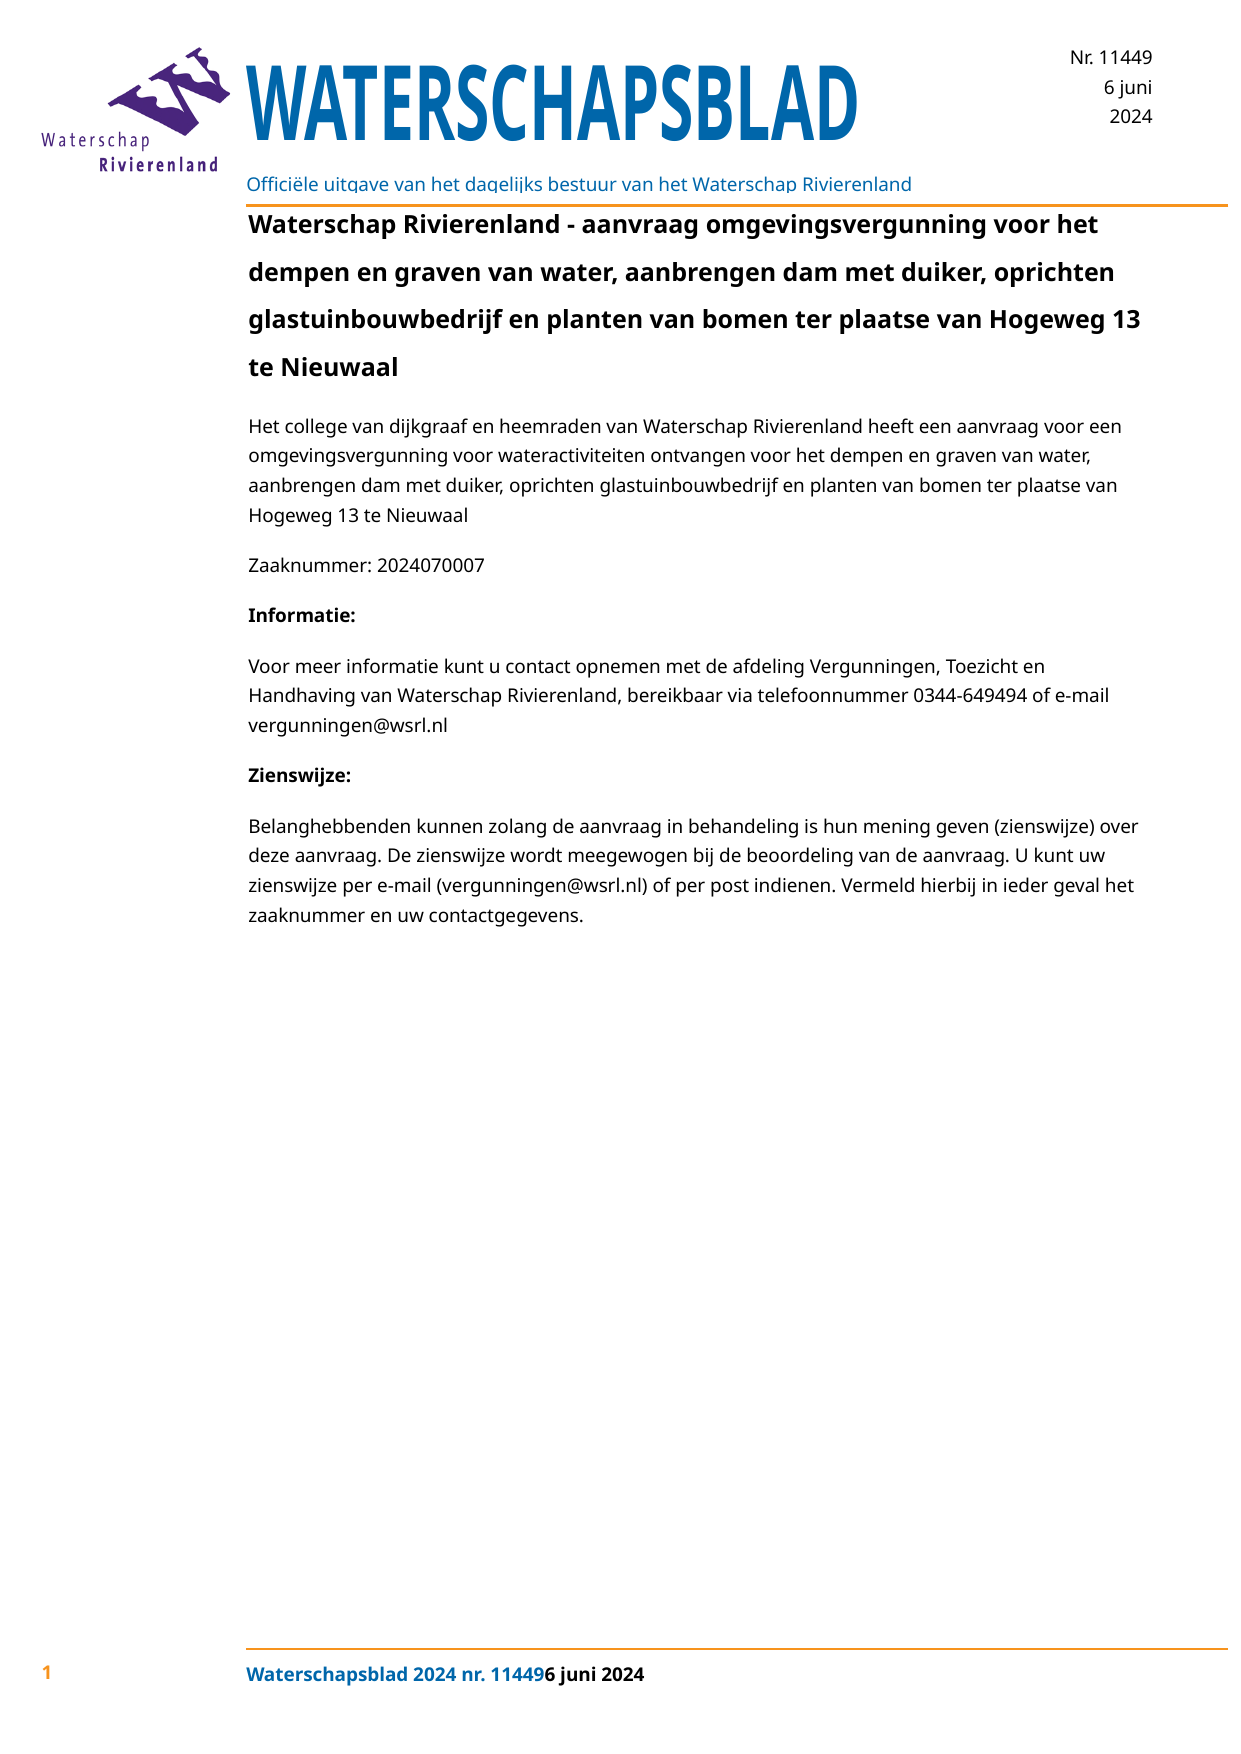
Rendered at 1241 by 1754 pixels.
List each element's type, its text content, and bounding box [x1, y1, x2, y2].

text Voor meer informatie kunt u contact opnemen met de afdeling Vergunningen, Toezicht en Handhaving van Waterschap Rivierenland, bereikbaar via telefoonnummer 0344-649494 of e-mail vergunningen@wsrl.nl [248, 653, 1152, 738]
text Waterschap Rivierenland - aanvraag omgevingsvergunning voor het dempen en graven van water, aanbrengen dam met duiker, oprichten glastuinbouwbedrijf en planten van bomen ter plaatse van Hogeweg 13 te Nieuwaal [248, 207, 1152, 384]
text Het college van dijkgraaf en heemraden van Waterschap Rivierenland heeft een aanvraag voor een omgevingsvergunning voor wateractiviteiten ontvangen voor het dempen en graven van water, aanbrengen dam met duiker, oprichten glastuinbouwbedrijf en planten van bomen ter plaatse van Hogeweg 13 te Nieuwaal [248, 413, 1152, 528]
text Belanghebbenden kunnen zolang de aanvraag in behandeling is hun mening geven (zienswijze) over deze aanvraag. De zienswijze wordt meegewogen bij de beoordeling van de aanvraag. U kunt uw zienswijze per e-mail (vergunningen@wsrl.nl) of per post indienen. Vermeld hierbij in ieder geval het zaaknummer en uw contactgegevens. [248, 813, 1152, 928]
text Zaaknummer: 2024070007 [248, 552, 1152, 578]
picture [41, 47, 231, 172]
text Informatie: [248, 603, 1152, 628]
text Zienswijze: [248, 763, 1152, 788]
